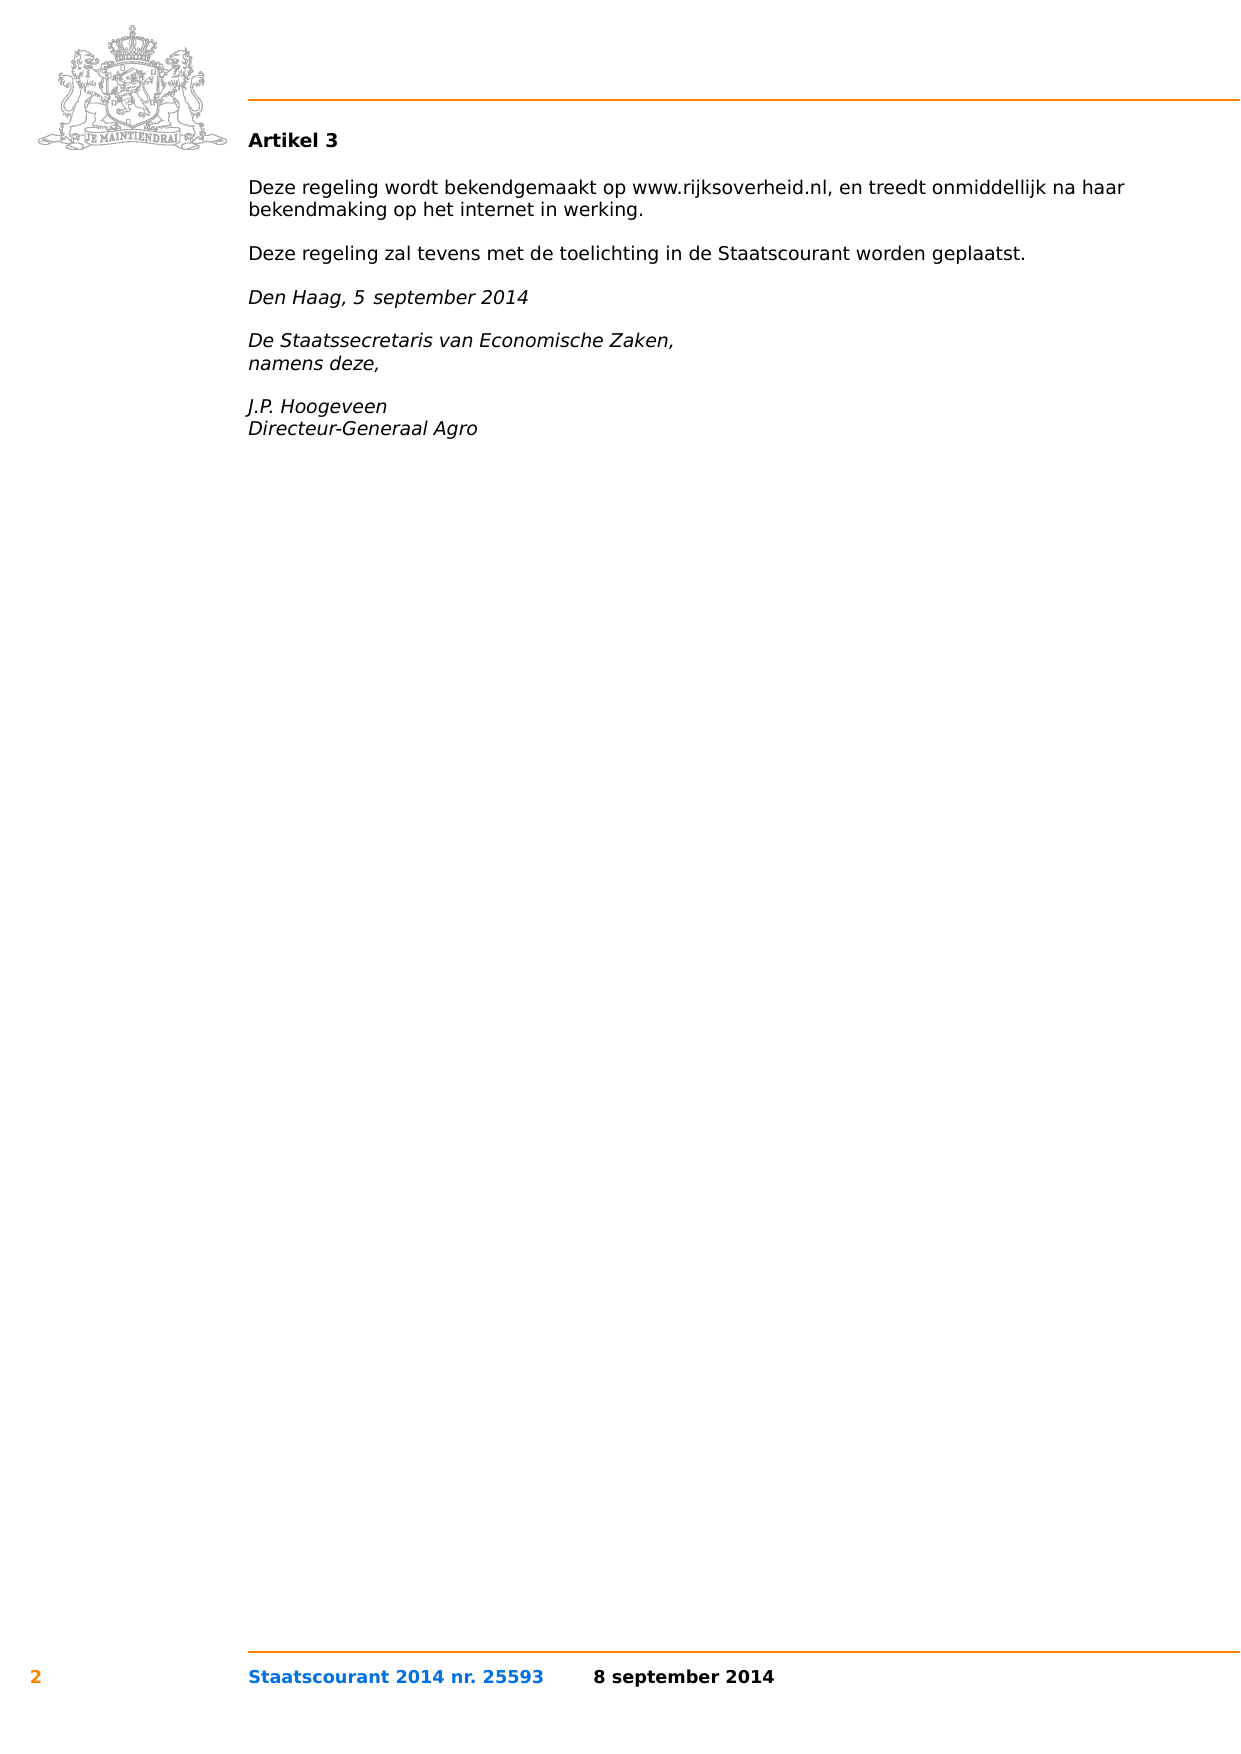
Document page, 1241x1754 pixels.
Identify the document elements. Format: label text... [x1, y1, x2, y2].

text Deze regeling zal tevens met de toelichting in de Staatscourant worden geplaatst. [248, 243, 1163, 265]
text De Staatssecretaris van Economische Zaken, namens deze, J.P. Hoogeveen Directeur-Generaal Agro [248, 330, 1163, 440]
text Den Haag, 5 september 2014 [248, 287, 1163, 308]
text Deze regeling wordt bekendgemaakt op www.rijksoverheid.nl, en treedt onmiddellijk na haar bekendmaking op het internet in werking. [248, 177, 1163, 221]
subtitle Artikel 3 [248, 130, 1163, 152]
picture [38, 25, 227, 150]
